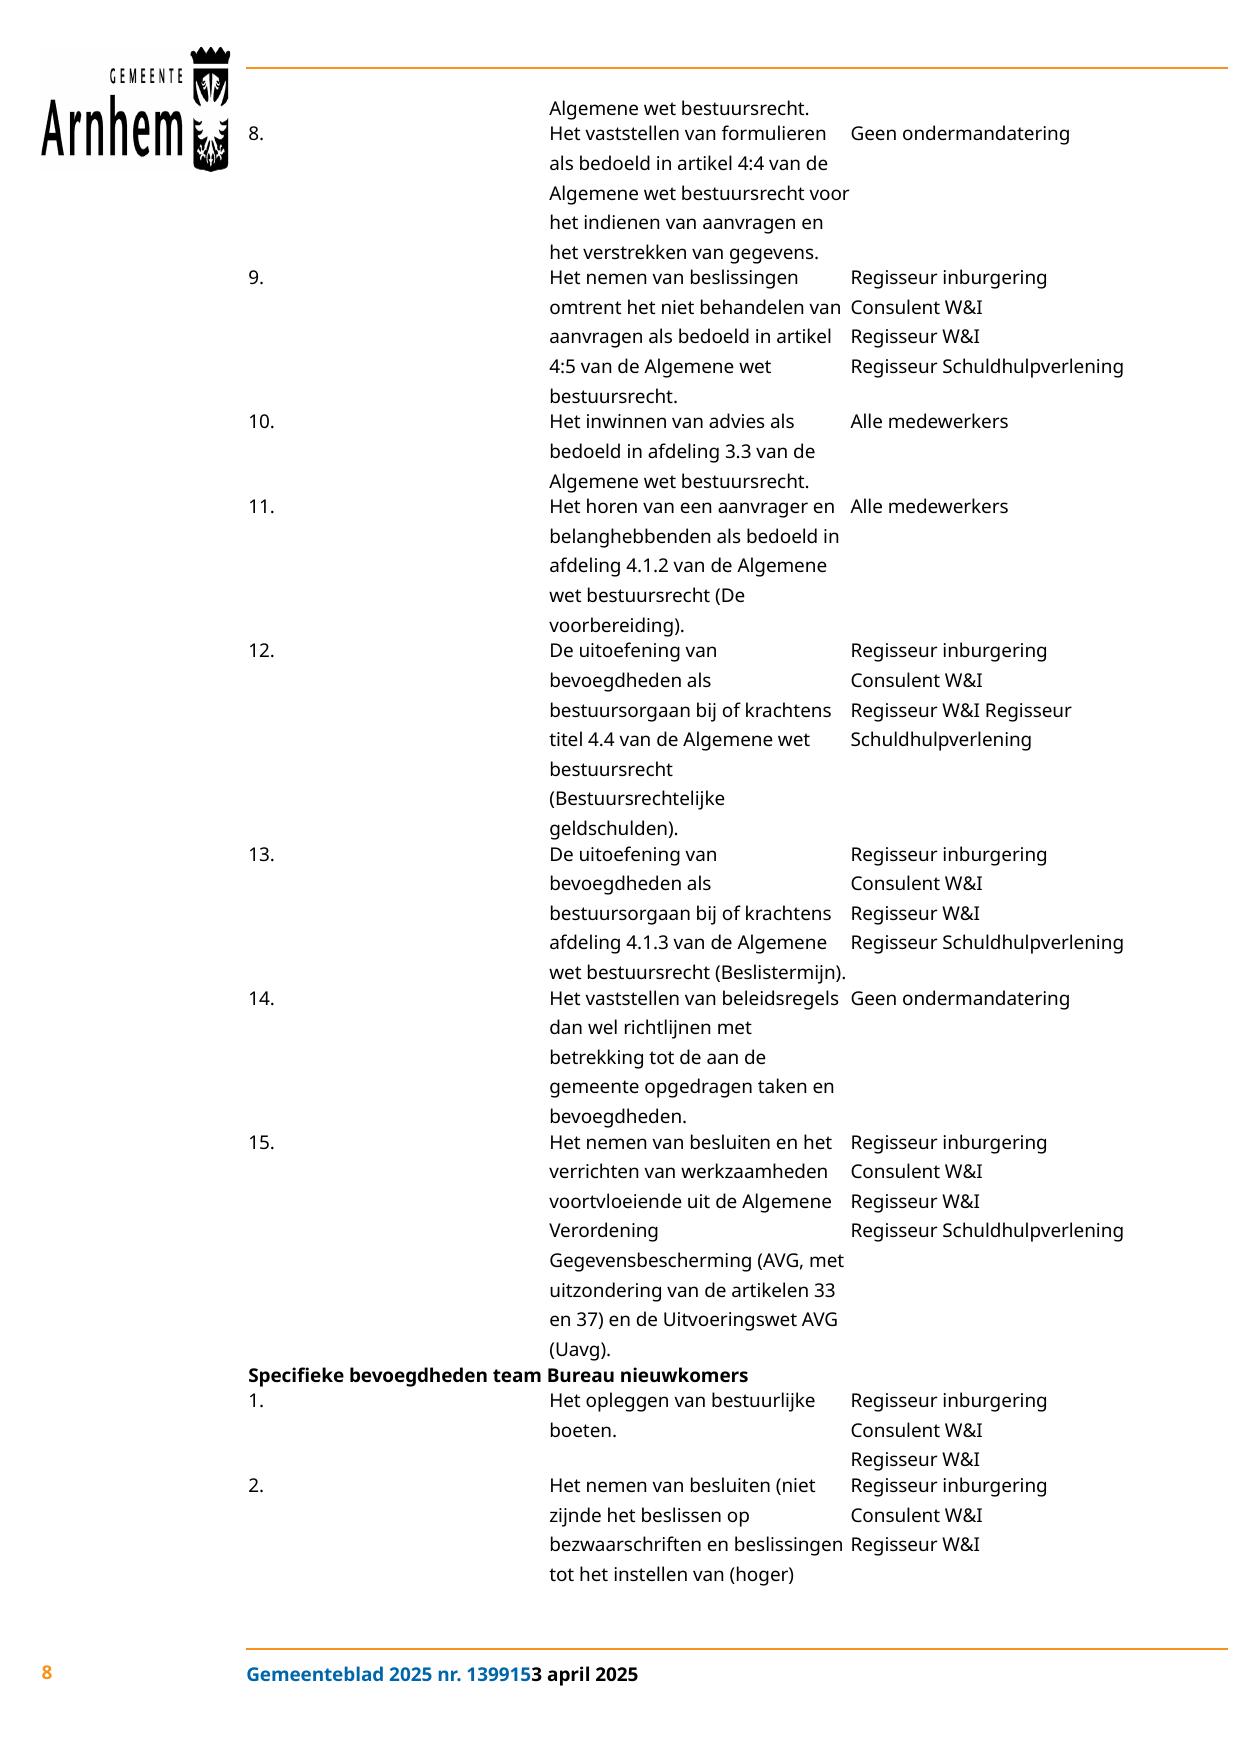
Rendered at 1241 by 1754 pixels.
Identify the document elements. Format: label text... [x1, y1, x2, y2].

table_cell De uitoefening van bevoegdheden als bestuursorgaan bij of krachtens titel 4.4 van de Algemene wet bestuursrecht (Bestuursrechtelijke geldschulden). [549, 638, 850, 841]
table_cell Het vaststellen van formulieren als bedoeld in artikel 4:4 van de Algemene wet bestuursrecht voor het indienen van aanvragen en het verstrekken van gegevens. [549, 121, 850, 264]
table_cell Geen ondermandatering [850, 985, 1152, 1129]
table_cell Het vaststellen van beleidsregels dan wel richtlijnen met betrekking tot de aan de gemeente opgedragen taken en bevoegdheden. [549, 985, 850, 1129]
table_cell Het horen van een aanvrager en belanghebbenden als bedoeld in afdeling 4.1.2 van de Algemene wet bestuursrecht (De voorbereiding). [549, 494, 850, 638]
table_cell Het nemen van besluiten en het verrichten van werkzaamheden voortvloeiende uit de Algemene Verordening Gegevensbescherming (AVG, met uitzondering van de artikelen 33 en 37) en de Uitvoeringswet AVG (Uavg). [549, 1129, 850, 1362]
table_cell Regisseur inburgering Consulent W&I Regisseur W&I Regisseur Schuldhulpverlening [850, 638, 1152, 841]
table_cell 12. [248, 638, 549, 841]
picture [41, 47, 231, 172]
table_cell Algemene wet bestuursrecht. [549, 95, 850, 121]
table_cell Geen ondermandatering [850, 121, 1152, 264]
table_cell Het inwinnen van advies als bedoeld in afdeling 3.3 van de Algemene wet bestuursrecht. [549, 409, 850, 493]
table_cell [850, 95, 1152, 121]
table_cell Het nemen van besluiten (niet zijnde het beslissen op bezwaarschriften en beslissingen tot het instellen van (hoger) [549, 1473, 850, 1587]
table_cell Regisseur inburgering Consulent W&I Regisseur W&I Regisseur Schuldhulpverlening [850, 841, 1152, 985]
table_cell Het opleggen van bestuurlijke boeten. [549, 1388, 850, 1472]
table_cell Regisseur inburgering Consulent W&I Regisseur W&I Regisseur Schuldhulpverlening [850, 265, 1152, 409]
table_cell 1. [248, 1388, 549, 1472]
table_cell [248, 95, 549, 121]
table_cell Regisseur inburgering Consulent W&I Regisseur W&I Regisseur Schuldhulpverlening [850, 1129, 1152, 1362]
table_cell 8. [248, 121, 549, 264]
table_cell Regisseur inburgering Consulent W&I Regisseur W&I [850, 1473, 1152, 1587]
table_cell Specifieke bevoegdheden team Bureau nieuwkomers [248, 1362, 1152, 1387]
table_cell 2. [248, 1473, 549, 1587]
table_cell De uitoefening van bevoegdheden als bestuursorgaan bij of krachtens afdeling 4.1.3 van de Algemene wet bestuursrecht (Beslistermijn). [549, 841, 850, 985]
table_cell 15. [248, 1129, 549, 1362]
table_cell 10. [248, 409, 549, 493]
table_cell 9. [248, 265, 549, 409]
table_cell 11. [248, 494, 549, 638]
table_cell Regisseur inburgering Consulent W&I Regisseur W&I [850, 1388, 1152, 1472]
table_cell Het nemen van beslissingen omtrent het niet behandelen van aanvragen als bedoeld in artikel 4:5 van de Algemene wet bestuursrecht. [549, 265, 850, 409]
table_cell Alle medewerkers [850, 494, 1152, 638]
table_cell Alle medewerkers [850, 409, 1152, 493]
table_cell 13. [248, 841, 549, 985]
table_cell 14. [248, 985, 549, 1129]
